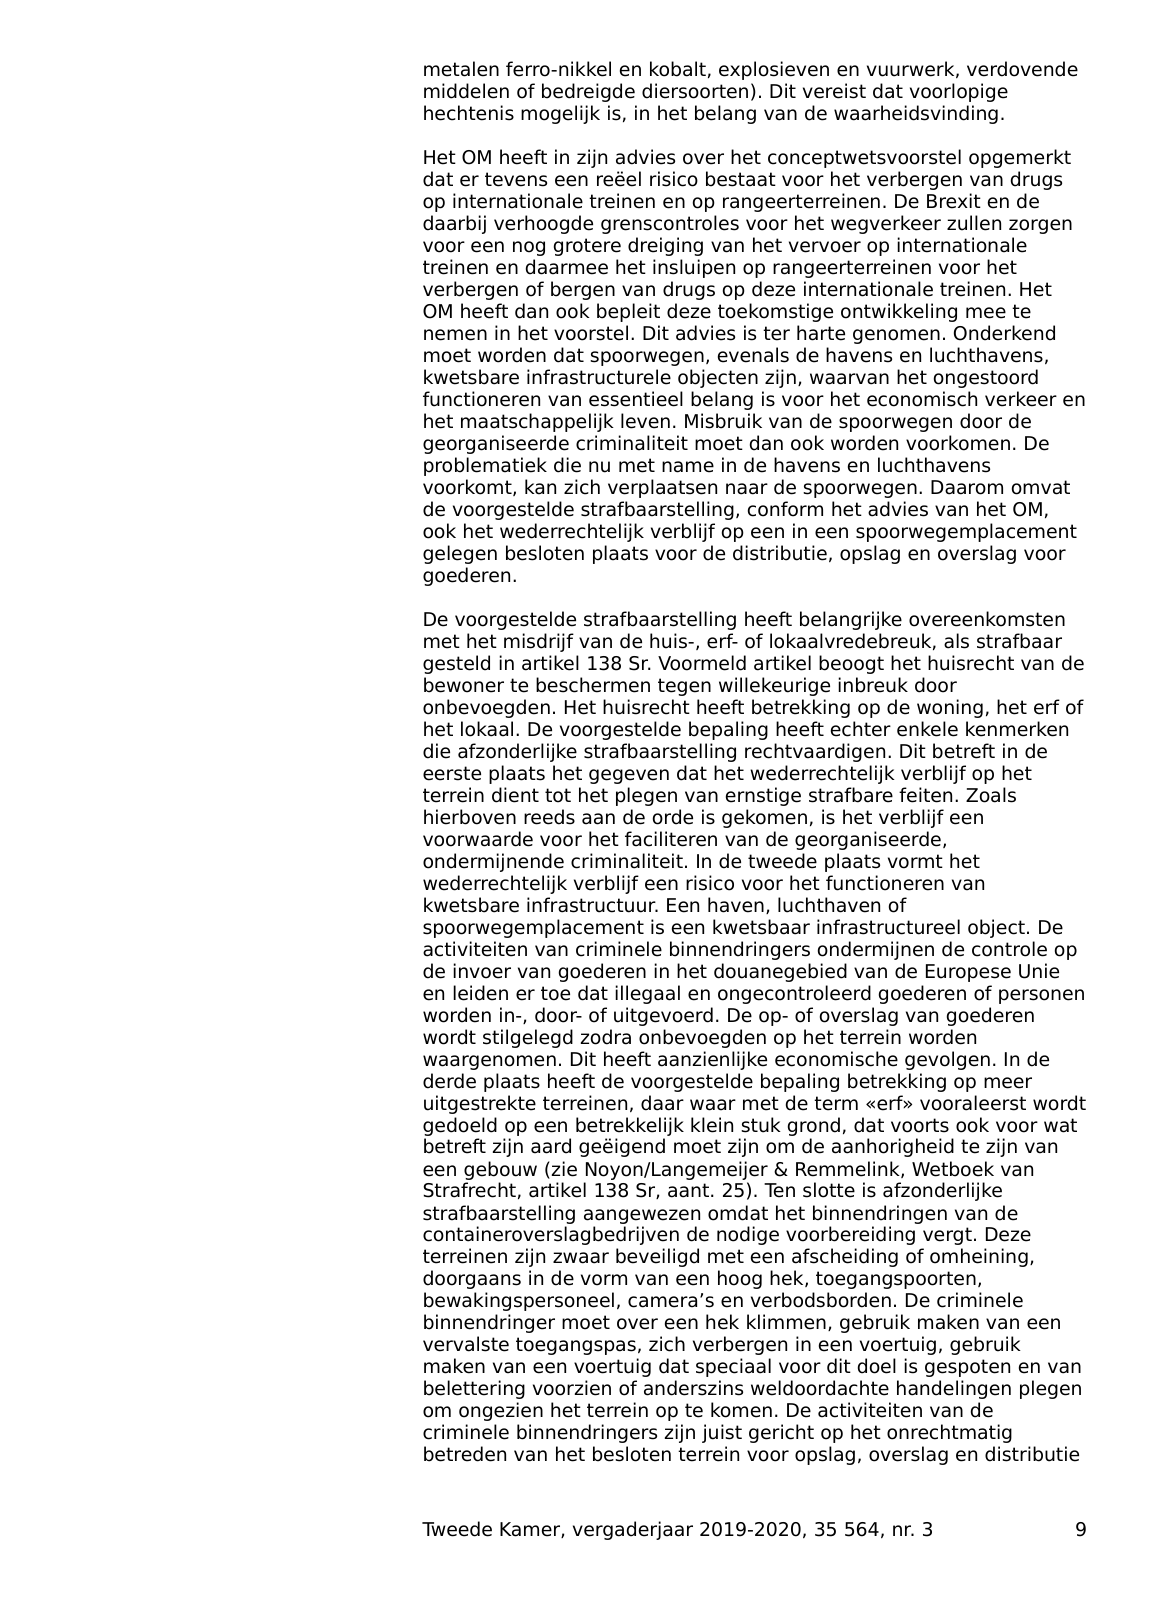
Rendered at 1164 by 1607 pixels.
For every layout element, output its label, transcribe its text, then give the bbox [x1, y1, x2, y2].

text De voorgestelde strafbaarstelling heeft belangrijke overeenkomsten met het misdrijf van de huis-, erf- of lokaalvredebreuk, als strafbaar gesteld in artikel 138 Sr. Voormeld artikel beoogt het huisrecht van de bewoner te beschermen tegen willekeurige inbreuk door onbevoegden. Het huisrecht heeft betrekking op de woning, het erf of het lokaal. De voorgestelde bepaling heeft echter enkele kenmerken die afzonderlijke strafbaarstelling rechtvaardigen. Dit betreft in de eerste plaats het gegeven dat het wederrechtelijk verblijf op het terrein dient tot het plegen van ernstige strafbare feiten. Zoals hierboven reeds aan de orde is gekomen, is het verblijf een voorwaarde voor het faciliteren van de georganiseerde, ondermijnende criminaliteit. In de tweede plaats vormt het wederrechtelijk verblijf een risico voor het functioneren van kwetsbare infrastructuur. Een haven, luchthaven of spoorwegemplacement is een kwetsbaar infrastructureel object. De activiteiten van criminele binnendringers ondermijnen de controle op de invoer van goederen in het douanegebied van de Europese Unie en leiden er toe dat illegaal en ongecontroleerd goederen of personen worden in-, door- of uitgevoerd. De op- of overslag van goederen wordt stilgelegd zodra onbevoegden op het terrein worden waargenomen. Dit heeft aanzienlijke economische gevolgen. In de derde plaats heeft de voorgestelde bepaling betrekking op meer uitgestrekte terreinen, daar waar met de term «erf» vooraleerst wordt gedoeld op een betrekkelijk klein stuk grond, dat voorts ook voor wat betreft zijn aard geëigend moet zijn om de aanhorigheid te zijn van een gebouw (zie Noyon/Langemeijer & Remmelink, Wetboek van Strafrecht, artikel 138 Sr, aant. 25). Ten slotte is afzonderlijke strafbaarstelling aangewezen omdat het binnendringen van de containeroverslagbedrijven de nodige voorbereiding vergt. Deze terreinen zijn zwaar beveiligd met een afscheiding of omheining, doorgaans in de vorm van een hoog hek, toegangspoorten, bewakingspersoneel, camera’s en verbodsborden. De criminele binnendringer moet over een hek klimmen, gebruik maken van een vervalste toegangspas, zich verbergen in een voertuig, gebruik maken van een voertuig dat speciaal voor dit doel is gespoten en van belettering voorzien of anderszins weldoordachte handelingen plegen om ongezien het terrein op te komen. De activiteiten van de criminele binnendringers zijn juist gericht op het onrechtmatig betreden van het besloten terrein voor opslag, overslag en distributie [422, 609, 1087, 1466]
text metalen ferro-nikkel en kobalt, explosieven en vuurwerk, verdovende middelen of bedreigde diersoorten). Dit vereist dat voorlopige hechtenis mogelijk is, in het belang van de waarheidsvinding. [422, 59, 1087, 125]
text Het OM heeft in zijn advies over het conceptwetsvoorstel opgemerkt dat er tevens een reëel risico bestaat voor het verbergen van drugs op internationale treinen en op rangeerterreinen. De Brexit en de daarbij verhoogde grenscontroles voor het wegverkeer zullen zorgen voor een nog grotere dreiging van het vervoer op internationale treinen en daarmee het insluipen op rangeerterreinen voor het verbergen of bergen van drugs op deze internationale treinen. Het OM heeft dan ook bepleit deze toekomstige ontwikkeling mee te nemen in het voorstel. Dit advies is ter harte genomen. Onderkend moet worden dat spoorwegen, evenals de havens en luchthavens, kwetsbare infrastructurele objecten zijn, waarvan het ongestoord functioneren van essentieel belang is voor het economisch verkeer en het maatschappelijk leven. Misbruik van de spoorwegen door de georganiseerde criminaliteit moet dan ook worden voorkomen. De problematiek die nu met name in de havens en luchthavens voorkomt, kan zich verplaatsen naar de spoorwegen. Daarom omvat de voorgestelde strafbaarstelling, conform het advies van het OM, ook het wederrechtelijk verblijf op een in een spoorwegemplacement gelegen besloten plaats voor de distributie, opslag en overslag voor goederen. [422, 147, 1087, 587]
